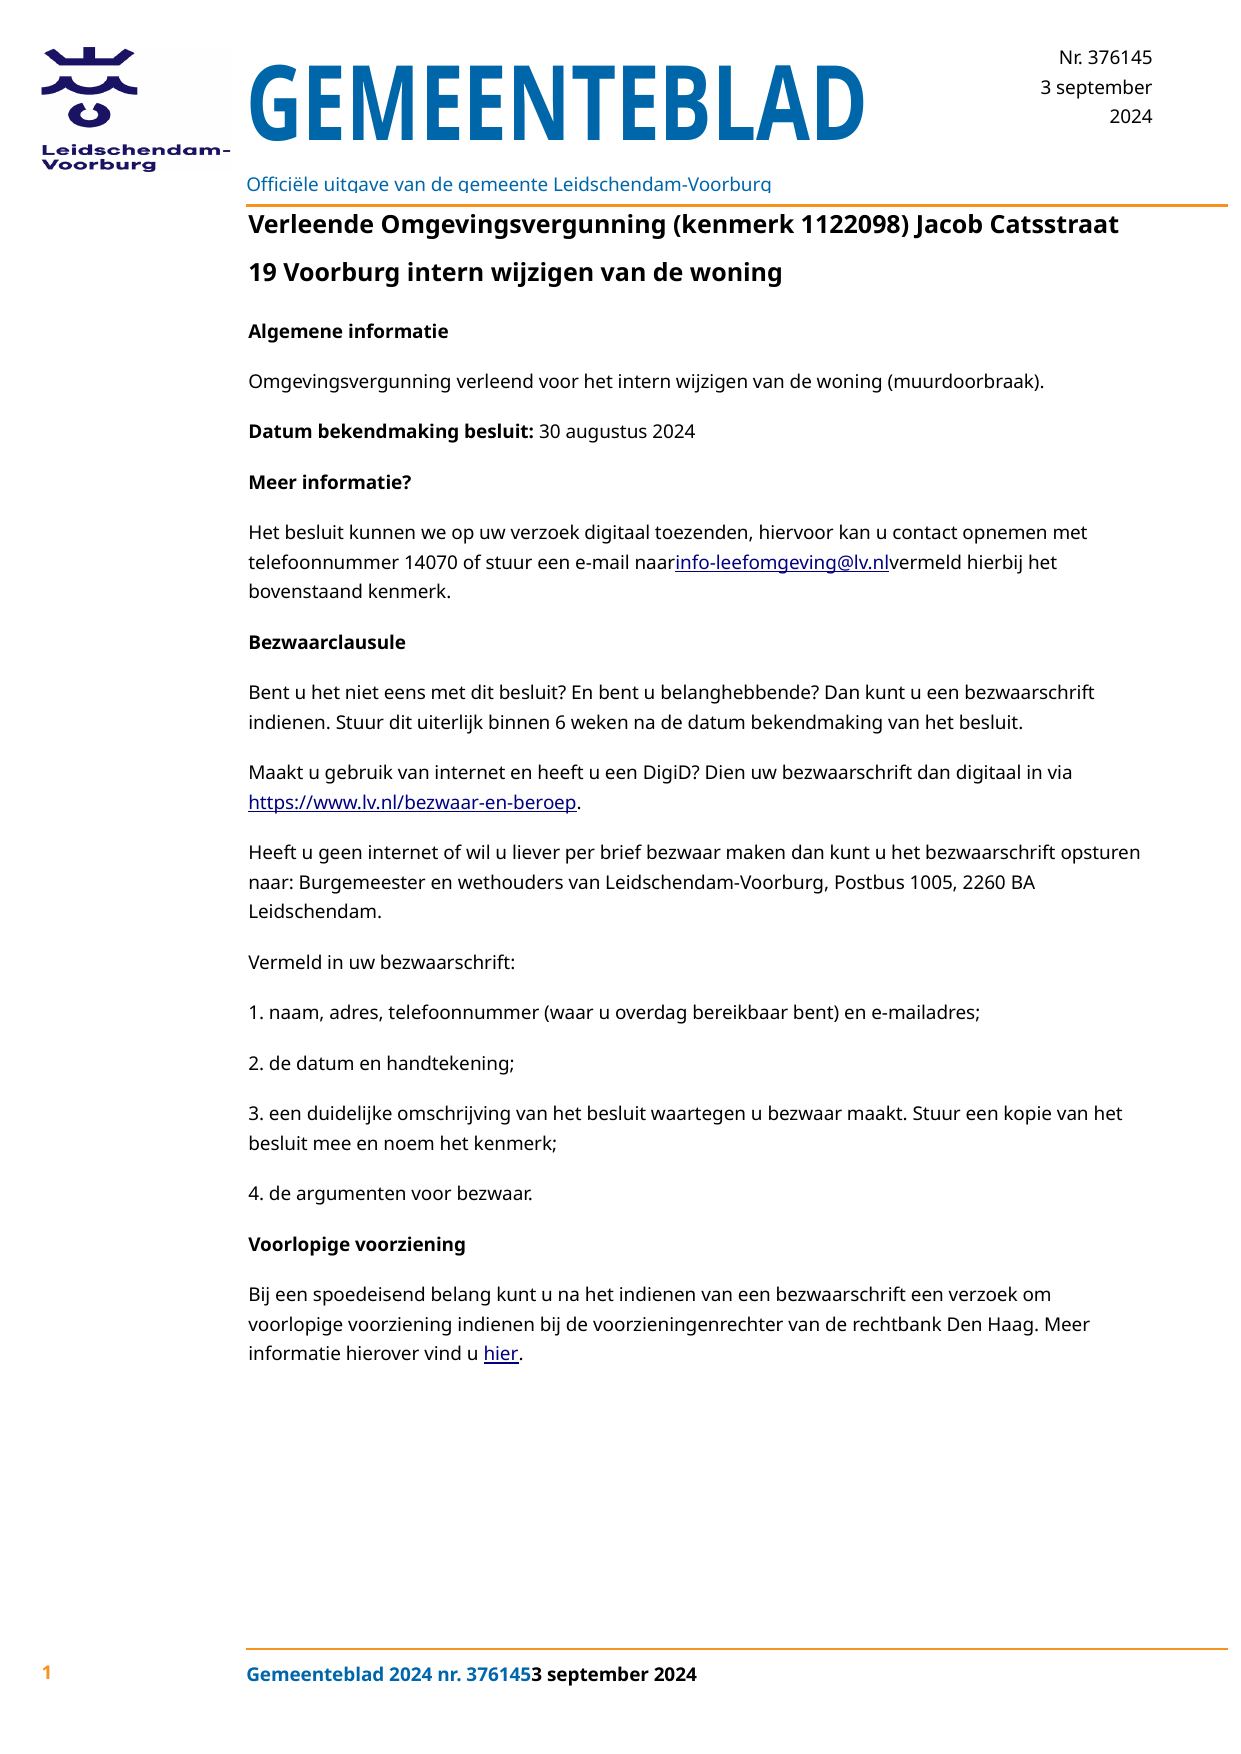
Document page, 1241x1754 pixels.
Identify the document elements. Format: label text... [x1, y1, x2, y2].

text 3. een duidelijke omschrijving van het besluit waartegen u bezwaar maakt. Stuur een kopie van het besluit mee en noem het kenmerk; [248, 1100, 1152, 1156]
text Algemene informatie [248, 318, 1152, 344]
picture [41, 47, 231, 172]
text Meer informatie? [248, 469, 1152, 495]
text Datum bekendmaking besluit: 30 augustus 2024 [248, 419, 1152, 444]
text Verleende Omgevingsvergunning (kenmerk 1122098) Jacob Catsstraat 19 Voorburg intern wijzigen van de woning [248, 207, 1152, 288]
text Heeft u geen internet of wil u liever per brief bezwaar maken dan kunt u het bezwaarschrift opsturen naar: Burgemeester en wethouders van Leidschendam-Voorburg, Postbus 1005, 2260 BA Leidschendam. [248, 839, 1152, 924]
text Bent u het niet eens met dit besluit? En bent u belanghebbende? Dan kunt u een bezwaarschrift indienen. Stuur dit uiterlijk binnen 6 weken na de datum bekendmaking van het besluit. [248, 679, 1152, 735]
text Maakt u gebruik van internet en heeft u een DigiD? Dien uw bezwaarschrift dan digitaal in via https://www.lv.nl/bezwaar-en-beroep. [248, 759, 1152, 815]
text Bezwaarclausule [248, 629, 1152, 655]
text Omgevingsvergunning verleend voor het intern wijzigen van de woning (muurdoorbraak). [248, 368, 1152, 394]
text Vermeld in uw bezwaarschrift: [248, 949, 1152, 975]
text 2. de datum en handtekening; [248, 1050, 1152, 1076]
text 1. naam, adres, telefoonnummer (waar u overdag bereikbaar bent) en e-mailadres; [248, 999, 1152, 1025]
text 4. de argumenten voor bezwaar. [248, 1180, 1152, 1206]
text Voorlopige voorziening [248, 1231, 1152, 1257]
text Bij een spoedeisend belang kunt u na het indienen van een bezwaarschrift een verzoek om voorlopige voorziening indienen bij de voorzieningenrechter van de rechtbank Den Haag. Meer informatie hierover vind u hier. [248, 1281, 1152, 1366]
text Het besluit kunnen we op uw verzoek digitaal toezenden, hiervoor kan u contact opnemen met telefoonnummer 14070 of stuur een e-mail naarinfo-leefomgeving@lv.nlvermeld hierbij het bovenstaand kenmerk. [248, 519, 1152, 604]
